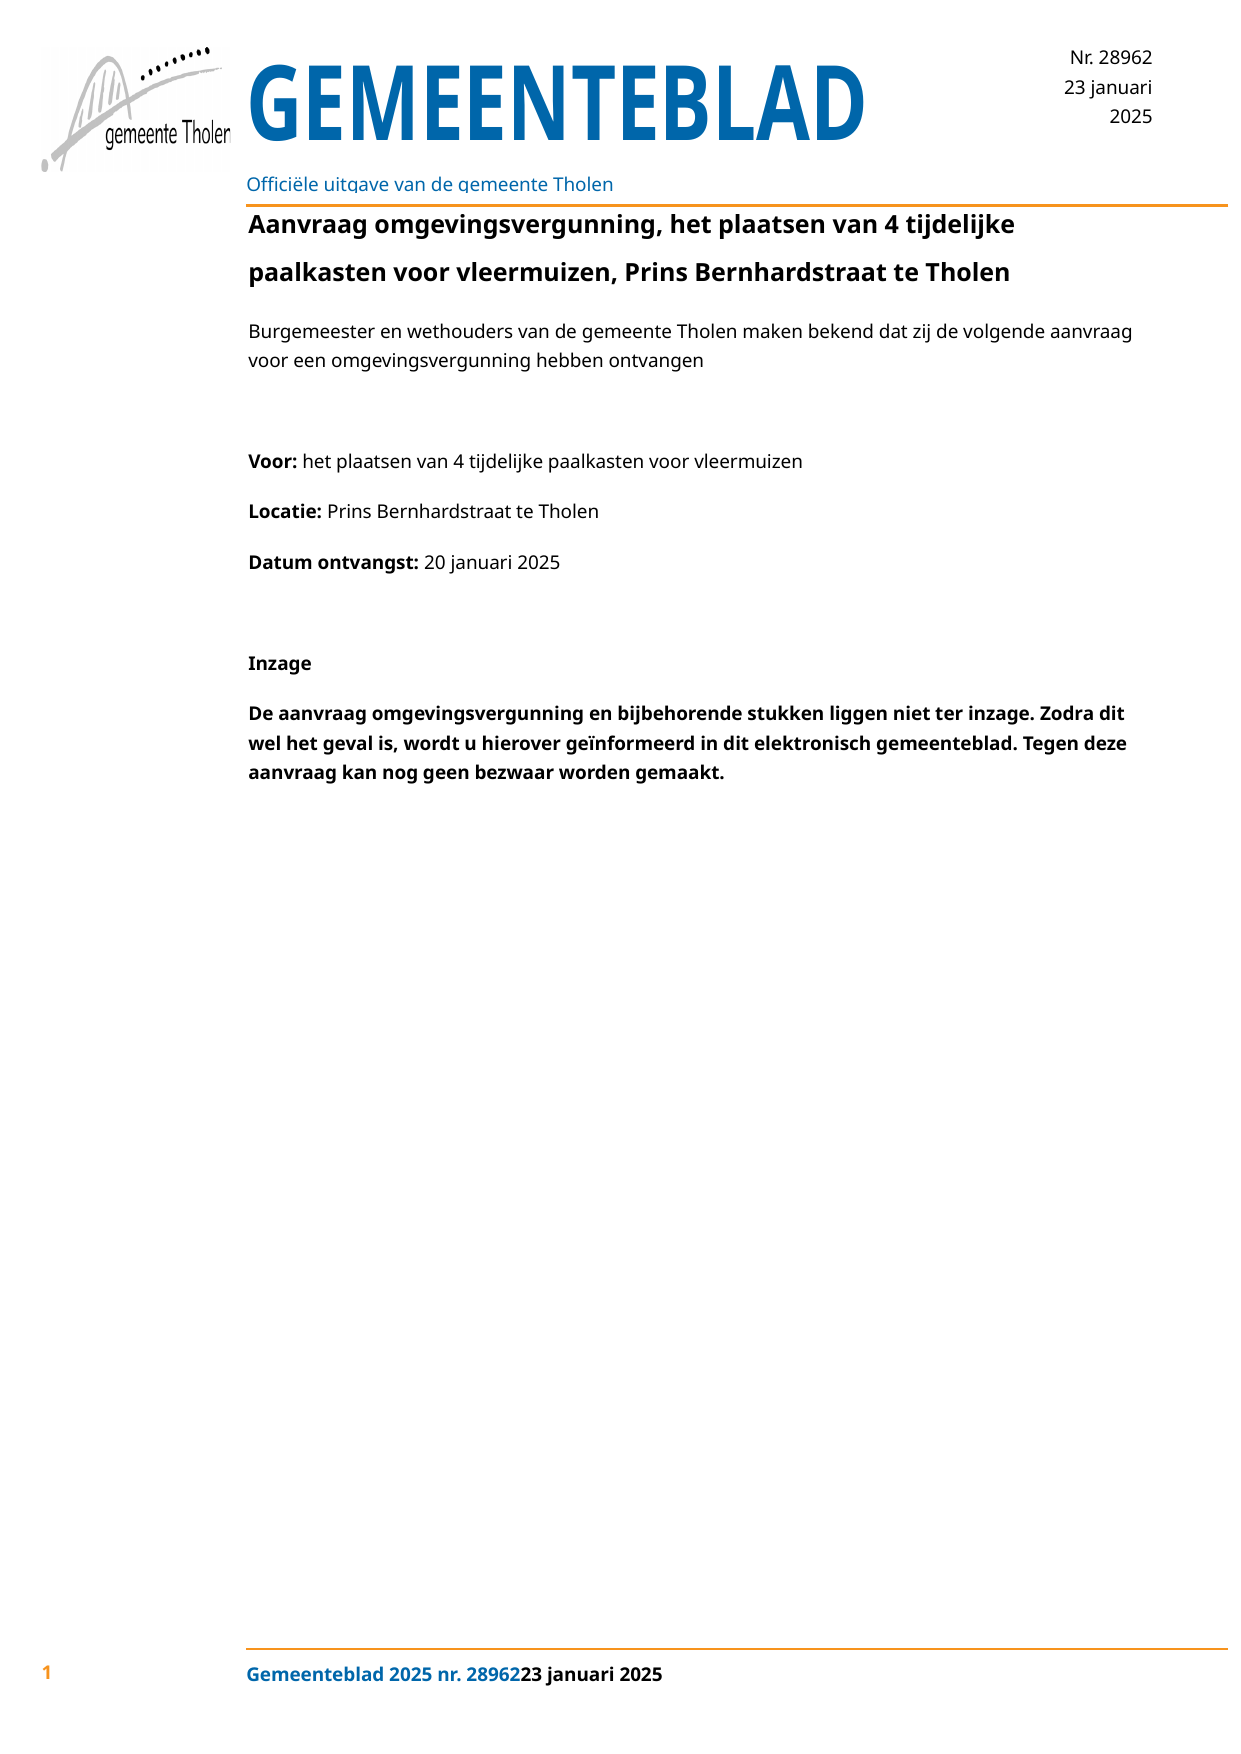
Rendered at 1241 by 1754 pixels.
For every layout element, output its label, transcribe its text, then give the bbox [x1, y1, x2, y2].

text Burgemeester en wethouders van de gemeente Tholen maken bekend dat zij de volgende aanvraag voor een omgevingsvergunning hebben ontvangen [248, 318, 1152, 373]
text Voor: het plaatsen van 4 tijdelijke paalkasten voor vleermuizen [248, 448, 1152, 474]
text Aanvraag omgevingsvergunning, het plaatsen van 4 tijdelijke paalkasten voor vleermuizen, Prins Bernhardstraat te Tholen [248, 207, 1152, 288]
text Inzage [248, 650, 1152, 676]
text Locatie: Prins Bernhardstraat te Tholen [248, 499, 1152, 524]
text Datum ontvangst: 20 januari 2025 [248, 549, 1152, 575]
text De aanvraag omgevingsvergunning en bijbehorende stukken liggen niet ter inzage. Zodra dit wel het geval is, wordt u hierover geïnformeerd in dit elektronisch gemeenteblad. Tegen deze aanvraag kan nog geen bezwaar worden gemaakt. [248, 700, 1152, 785]
picture [41, 47, 231, 172]
